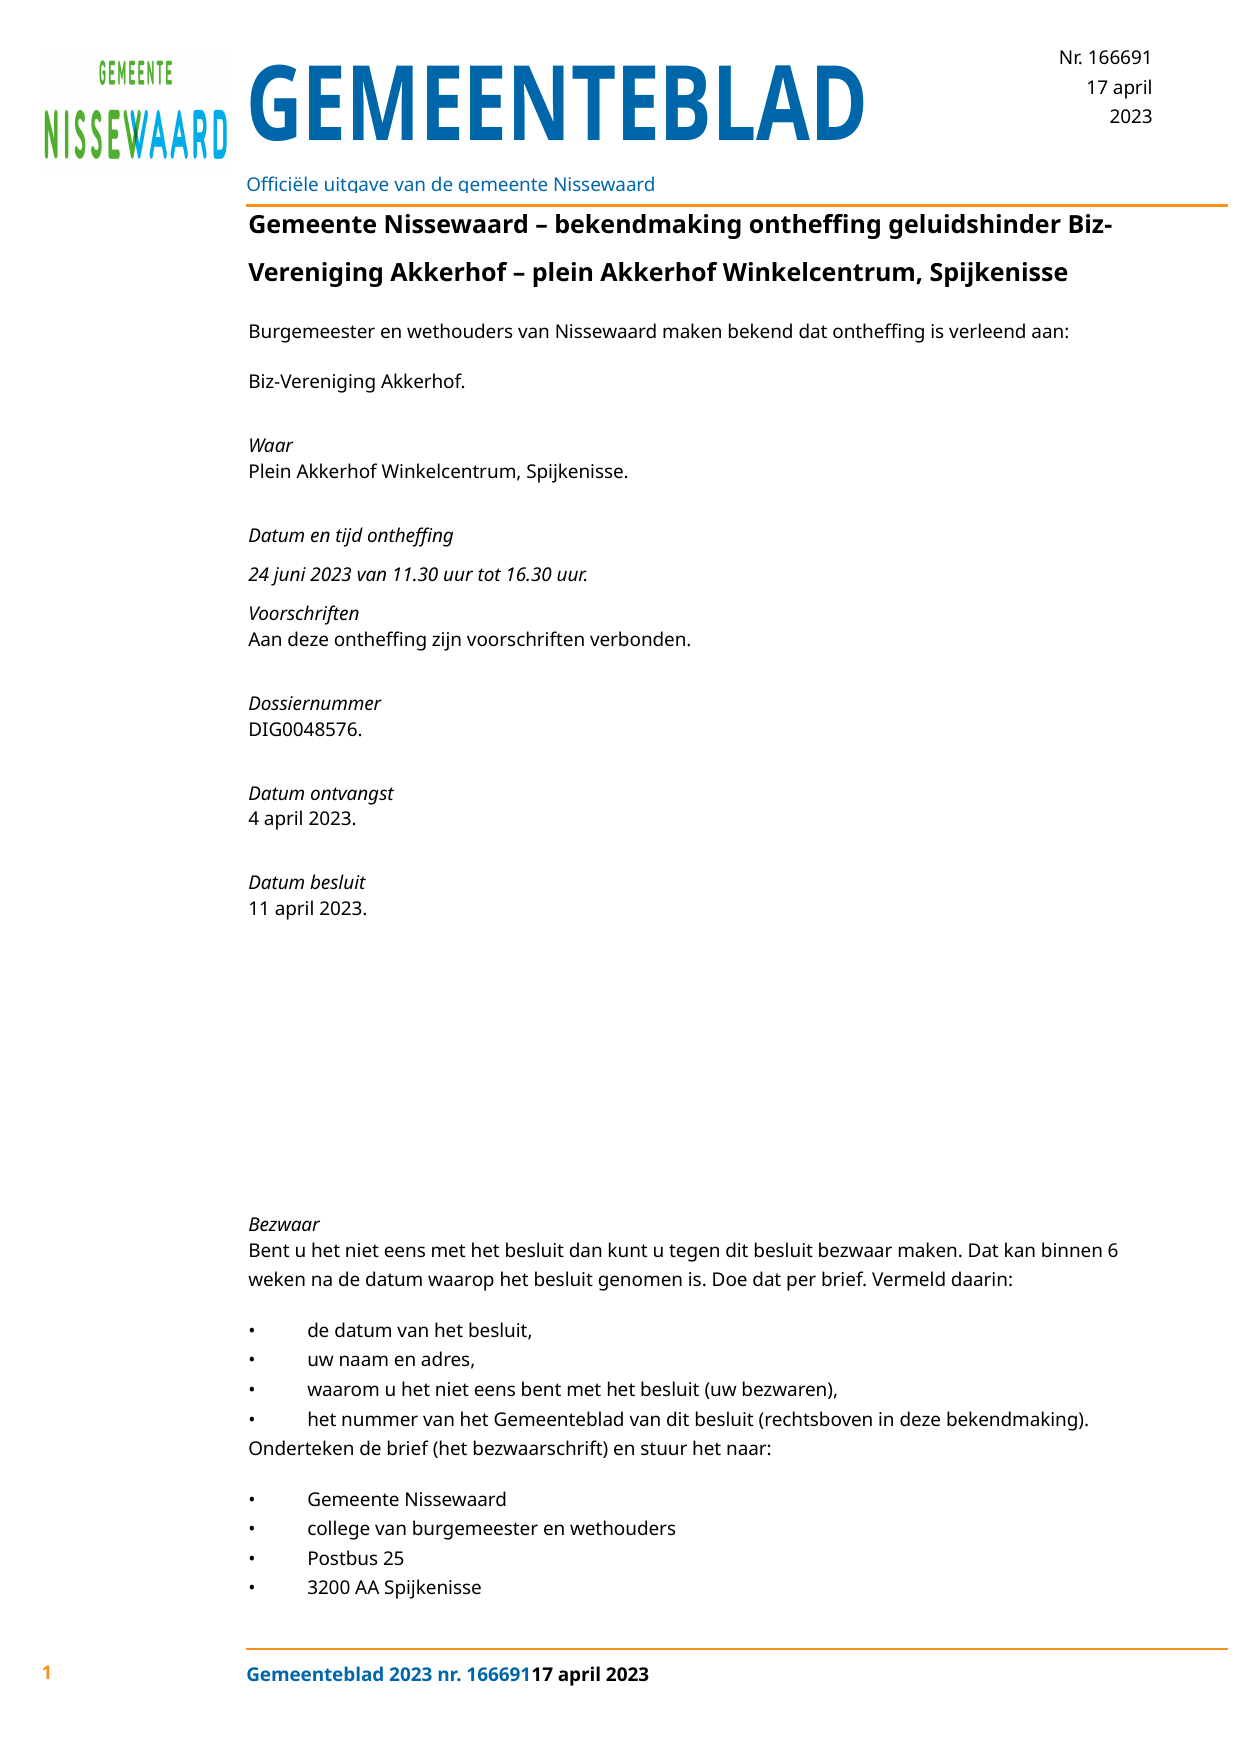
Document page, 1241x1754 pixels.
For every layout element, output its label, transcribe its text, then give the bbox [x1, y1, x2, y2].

text Voorschriften [248, 601, 1152, 626]
list Gemeente Nissewaard [248, 1486, 1152, 1512]
text Waar [248, 432, 1152, 458]
text Burgemeester en wethouders van Nissewaard maken bekend dat ontheffing is verleend aan: [248, 318, 1152, 344]
text DIG0048576. [248, 716, 1152, 742]
text Bezwaar [248, 1211, 1152, 1237]
list Postbus 25 [248, 1545, 1152, 1571]
list 3200 AA Spijkenisse [248, 1574, 1152, 1600]
text Plein Akkerhof Winkelcentrum, Spijkenisse. [248, 458, 1152, 484]
list het nummer van het Gemeenteblad van dit besluit (rechtsboven in deze bekendmaking). [248, 1406, 1152, 1432]
text 11 april 2023. [248, 895, 1152, 921]
picture [41, 47, 231, 172]
text Datum ontvangst [248, 780, 1152, 806]
text Bent u het niet eens met het besluit dan kunt u tegen dit besluit bezwaar maken. Dat kan binnen 6 weken na de datum waarop het besluit genomen is. Doe dat per brief. Vermeld daarin: [248, 1237, 1152, 1292]
text Onderteken de brief (het bezwaarschrift) en stuur het naar: [248, 1435, 1152, 1461]
text Gemeente Nissewaard – bekendmaking ontheffing geluidshinder Biz-Vereniging Akkerhof – plein Akkerhof Winkelcentrum, Spijkenisse [248, 207, 1152, 288]
list de datum van het besluit, [248, 1317, 1152, 1343]
text Datum besluit [248, 869, 1152, 895]
list waarom u het niet eens bent met het besluit (uw bezwaren), [248, 1376, 1152, 1402]
text Biz-Vereniging Akkerhof. [248, 368, 1152, 394]
text Dossiernummer [248, 690, 1152, 716]
text 24 juni 2023 van 11.30 uur tot 16.30 uur. [248, 561, 1152, 587]
list uw naam en adres, [248, 1347, 1152, 1372]
text Datum en tijd ontheffing [248, 522, 1152, 548]
text 4 april 2023. [248, 806, 1152, 831]
list college van burgemeester en wethouders [248, 1515, 1152, 1541]
text Aan deze ontheffing zijn voorschriften verbonden. [248, 626, 1152, 652]
